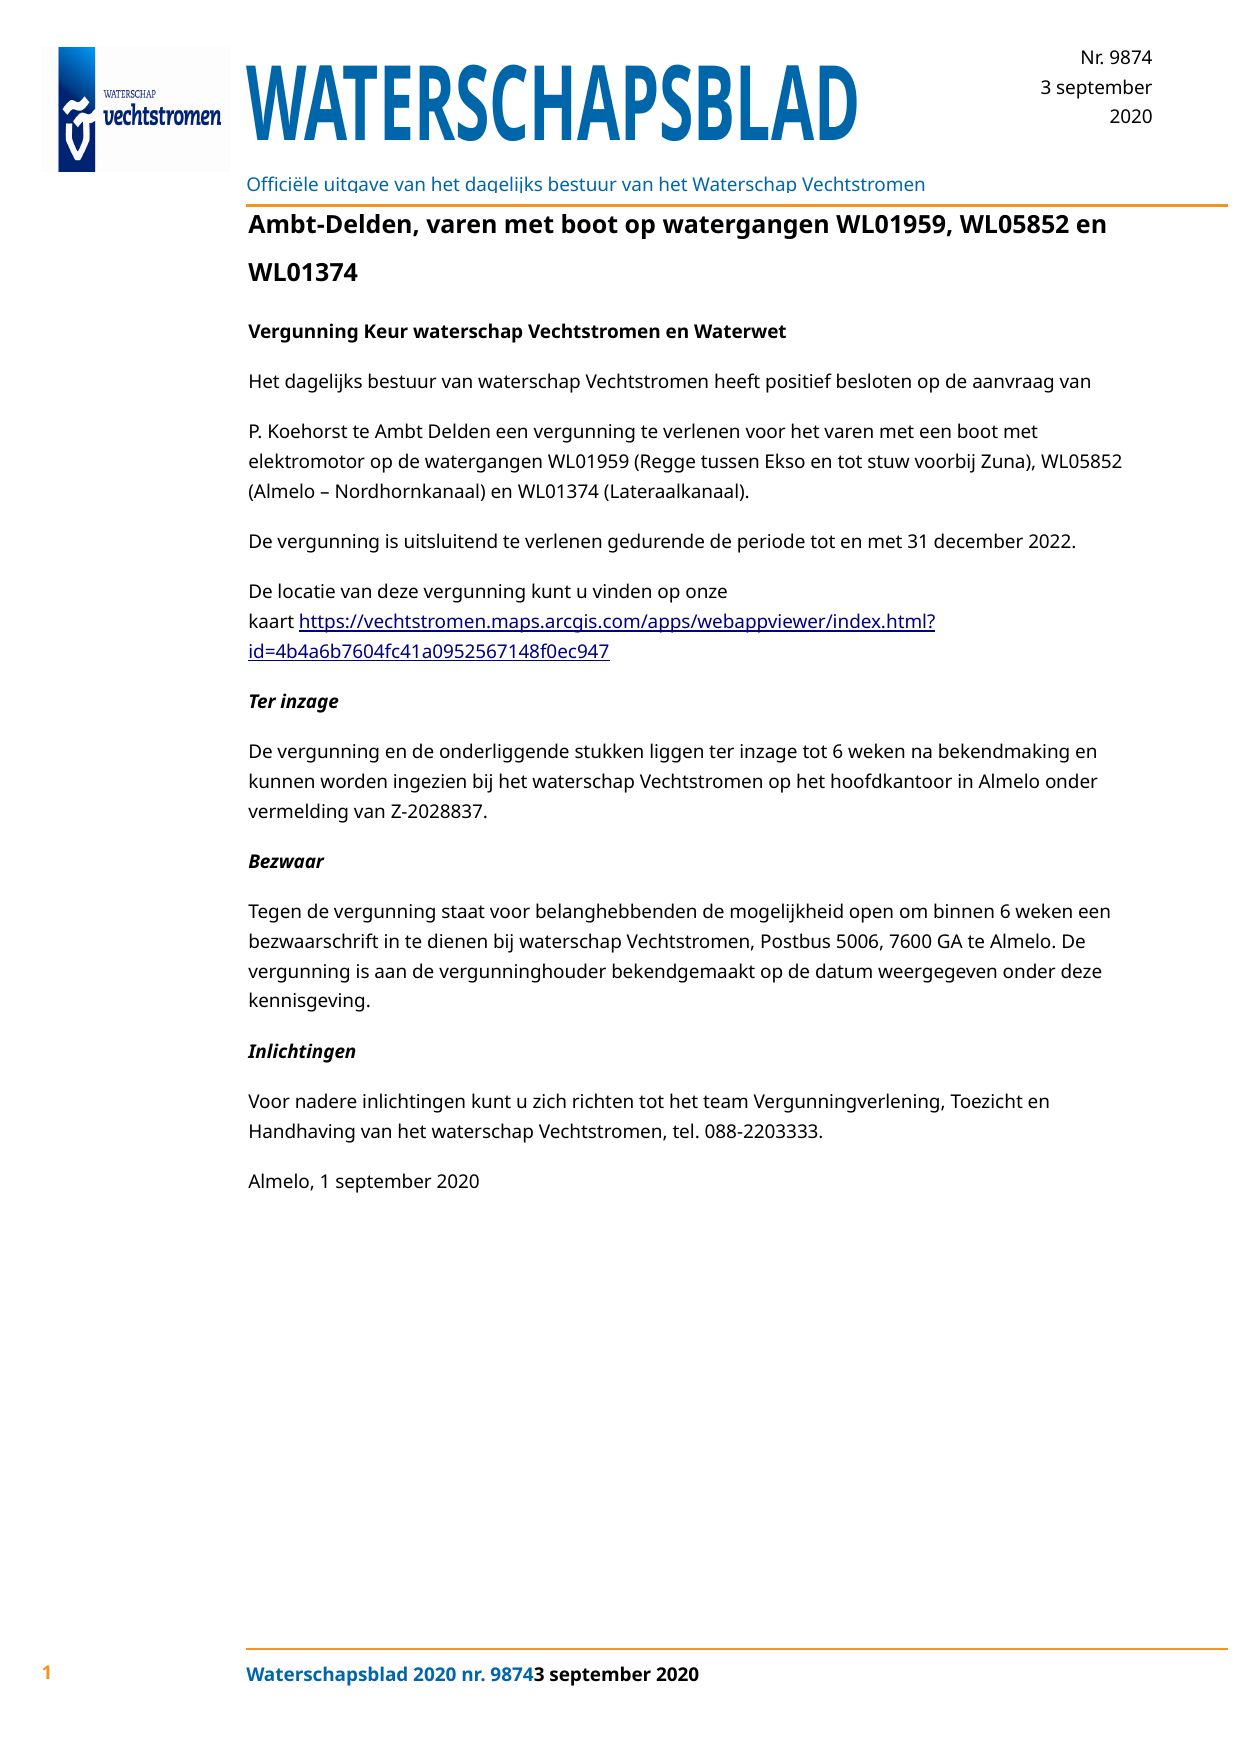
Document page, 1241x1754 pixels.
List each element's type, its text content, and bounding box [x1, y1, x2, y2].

text Vergunning Keur waterschap Vechtstromen en Waterwet [248, 318, 1152, 344]
text Voor nadere inlichtingen kunt u zich richten tot het team Vergunningverlening, Toezicht en Handhaving van het waterschap Vechtstromen, tel. 088-2203333. [248, 1088, 1152, 1144]
text Inlichtingen [248, 1038, 1152, 1064]
picture [41, 47, 231, 172]
text De locatie van deze vergunning kunt u vinden op onze kaart https://vechtstromen.maps.arcgis.com/apps/webappviewer/index.html?id=4b4a6b7604fc41a0952567148f0ec947 [248, 579, 1152, 664]
text Het dagelijks bestuur van waterschap Vechtstromen heeft positief besloten op de aanvraag van [248, 368, 1152, 394]
text De vergunning is uitsluitend te verlenen gedurende de periode tot en met 31 december 2022. [248, 528, 1152, 554]
text Almelo, 1 september 2020 [248, 1168, 1152, 1194]
text Ter inzage [248, 688, 1152, 714]
text De vergunning en de onderliggende stukken liggen ter inzage tot 6 weken na bekendmaking en kunnen worden ingezien bij het waterschap Vechtstromen op het hoofdkantoor in Almelo onder vermelding van Z-2028837. [248, 739, 1152, 824]
text Tegen de vergunning staat voor belanghebbenden de mogelijkheid open om binnen 6 weken een bezwaarschrift in te dienen bij waterschap Vechtstromen, Postbus 5006, 7600 GA te Almelo. De vergunning is aan de vergunninghouder bekendgemaakt op de datum weergegeven onder deze kennisgeving. [248, 899, 1152, 1013]
text P. Koehorst te Ambt Delden een vergunning te verlenen voor het varen met een boot met elektromotor op de watergangen WL01959 (Regge tussen Ekso en tot stuw voorbij Zuna), WL05852 (Almelo – Nordhornkanaal) en WL01374 (Lateraalkanaal). [248, 419, 1152, 504]
text Ambt-Delden, varen met boot op watergangen WL01959, WL05852 en WL01374 [248, 207, 1152, 288]
text Bezwaar [248, 848, 1152, 874]
